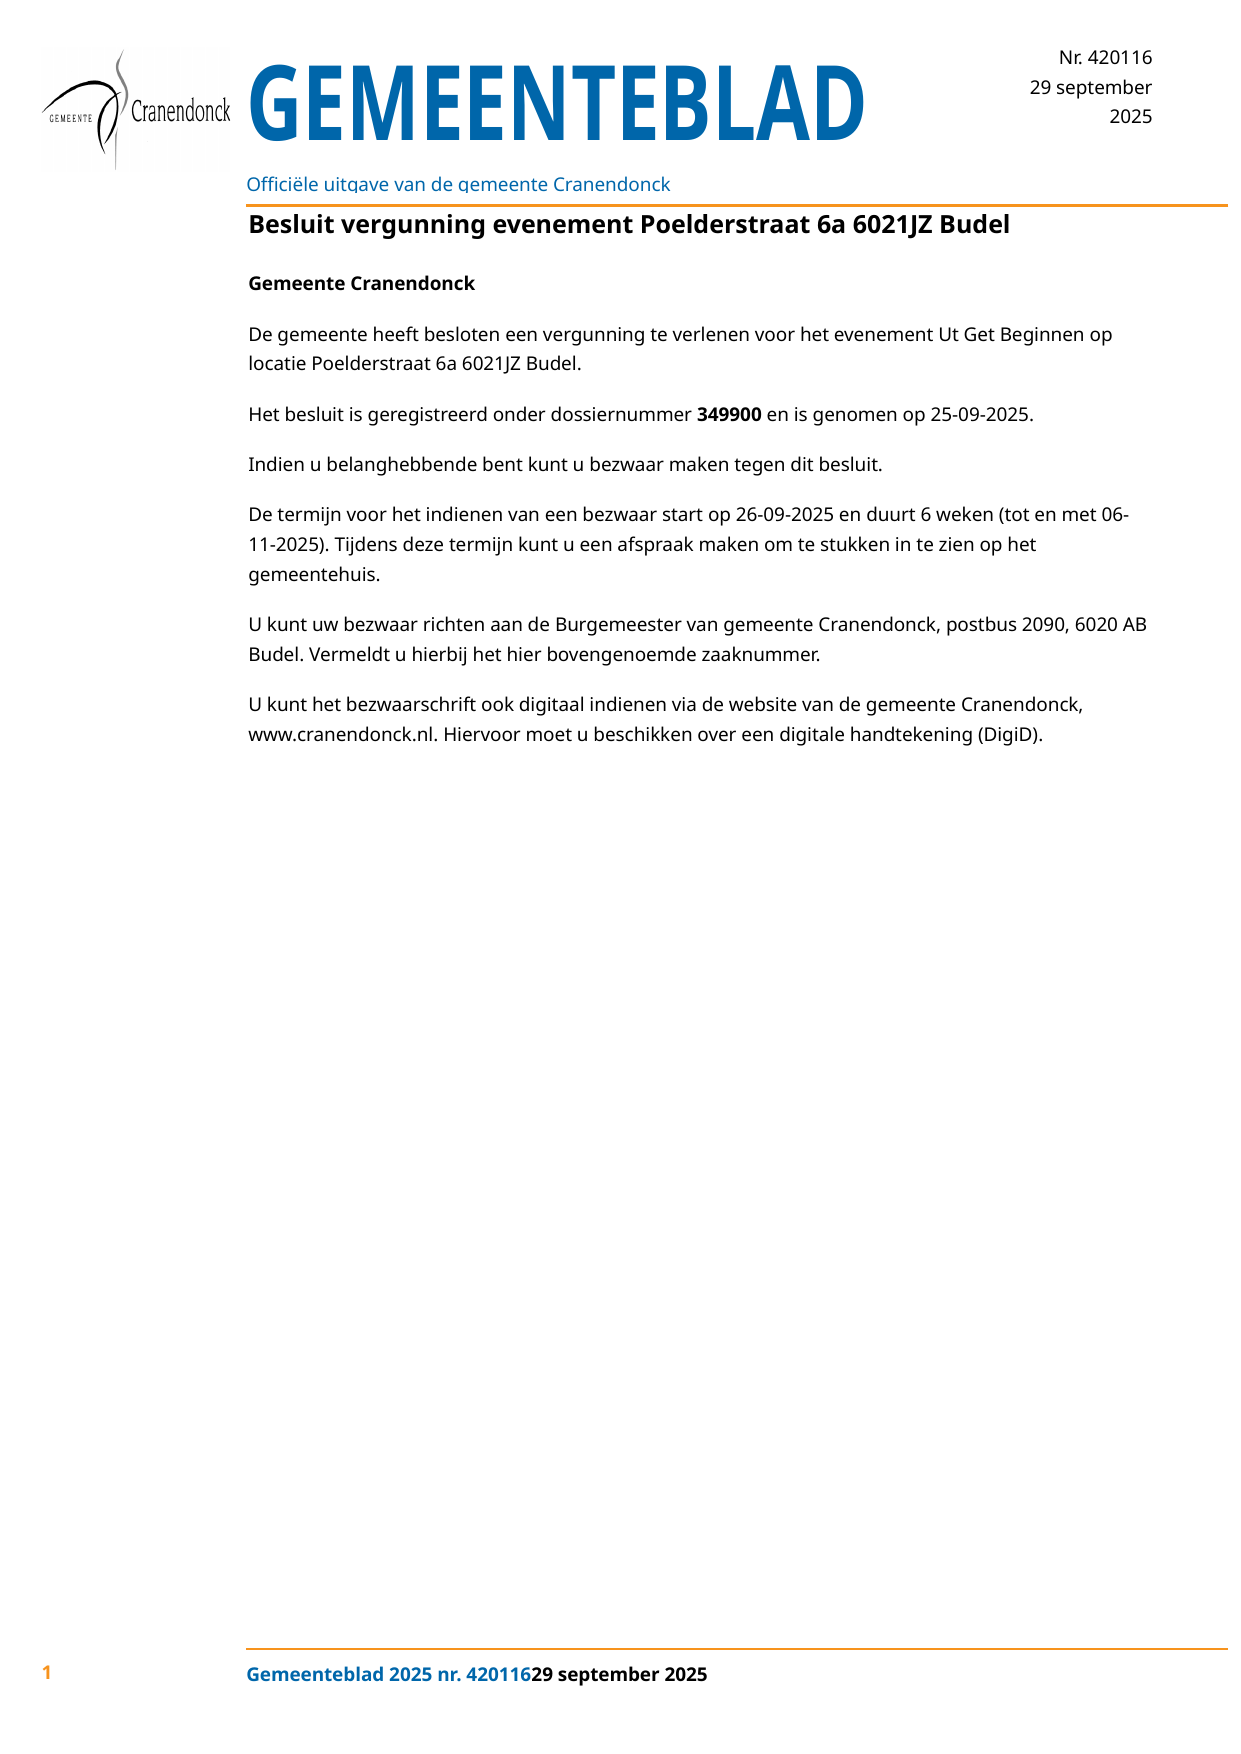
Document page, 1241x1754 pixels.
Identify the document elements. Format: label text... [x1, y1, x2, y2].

text De gemeente heeft besloten een vergunning te verlenen voor het evenement Ut Get Beginnen op locatie Poelderstraat 6a 6021JZ Budel. [248, 321, 1152, 376]
text Gemeente Cranendonck [248, 270, 1152, 296]
text U kunt uw bezwaar richten aan de Burgemeester van gemeente Cranendonck, postbus 2090, 6020 AB Budel. Vermeldt u hierbij het hier bovengenoemde zaaknummer. [248, 611, 1152, 666]
picture [41, 47, 231, 172]
text U kunt het bezwaarschrift ook digitaal indienen via de website van de gemeente Cranendonck, www.cranendonck.nl. Hiervoor moet u beschikken over een digitale handtekening (DigiD). [248, 691, 1152, 746]
text Besluit vergunning evenement Poelderstraat 6a 6021JZ Budel [248, 207, 1152, 241]
text Het besluit is geregistreerd onder dossiernummer 349900 en is genomen op 25-09-2025. [248, 401, 1152, 426]
text Indien u belanghebbende bent kunt u bezwaar maken tegen dit besluit. [248, 451, 1152, 477]
text De termijn voor het indienen van een bezwaar start op 26-09-2025 en duurt 6 weken (tot en met 06-11-2025). Tijdens deze termijn kunt u een afspraak maken om te stukken in te zien op het gemeentehuis. [248, 502, 1152, 586]
